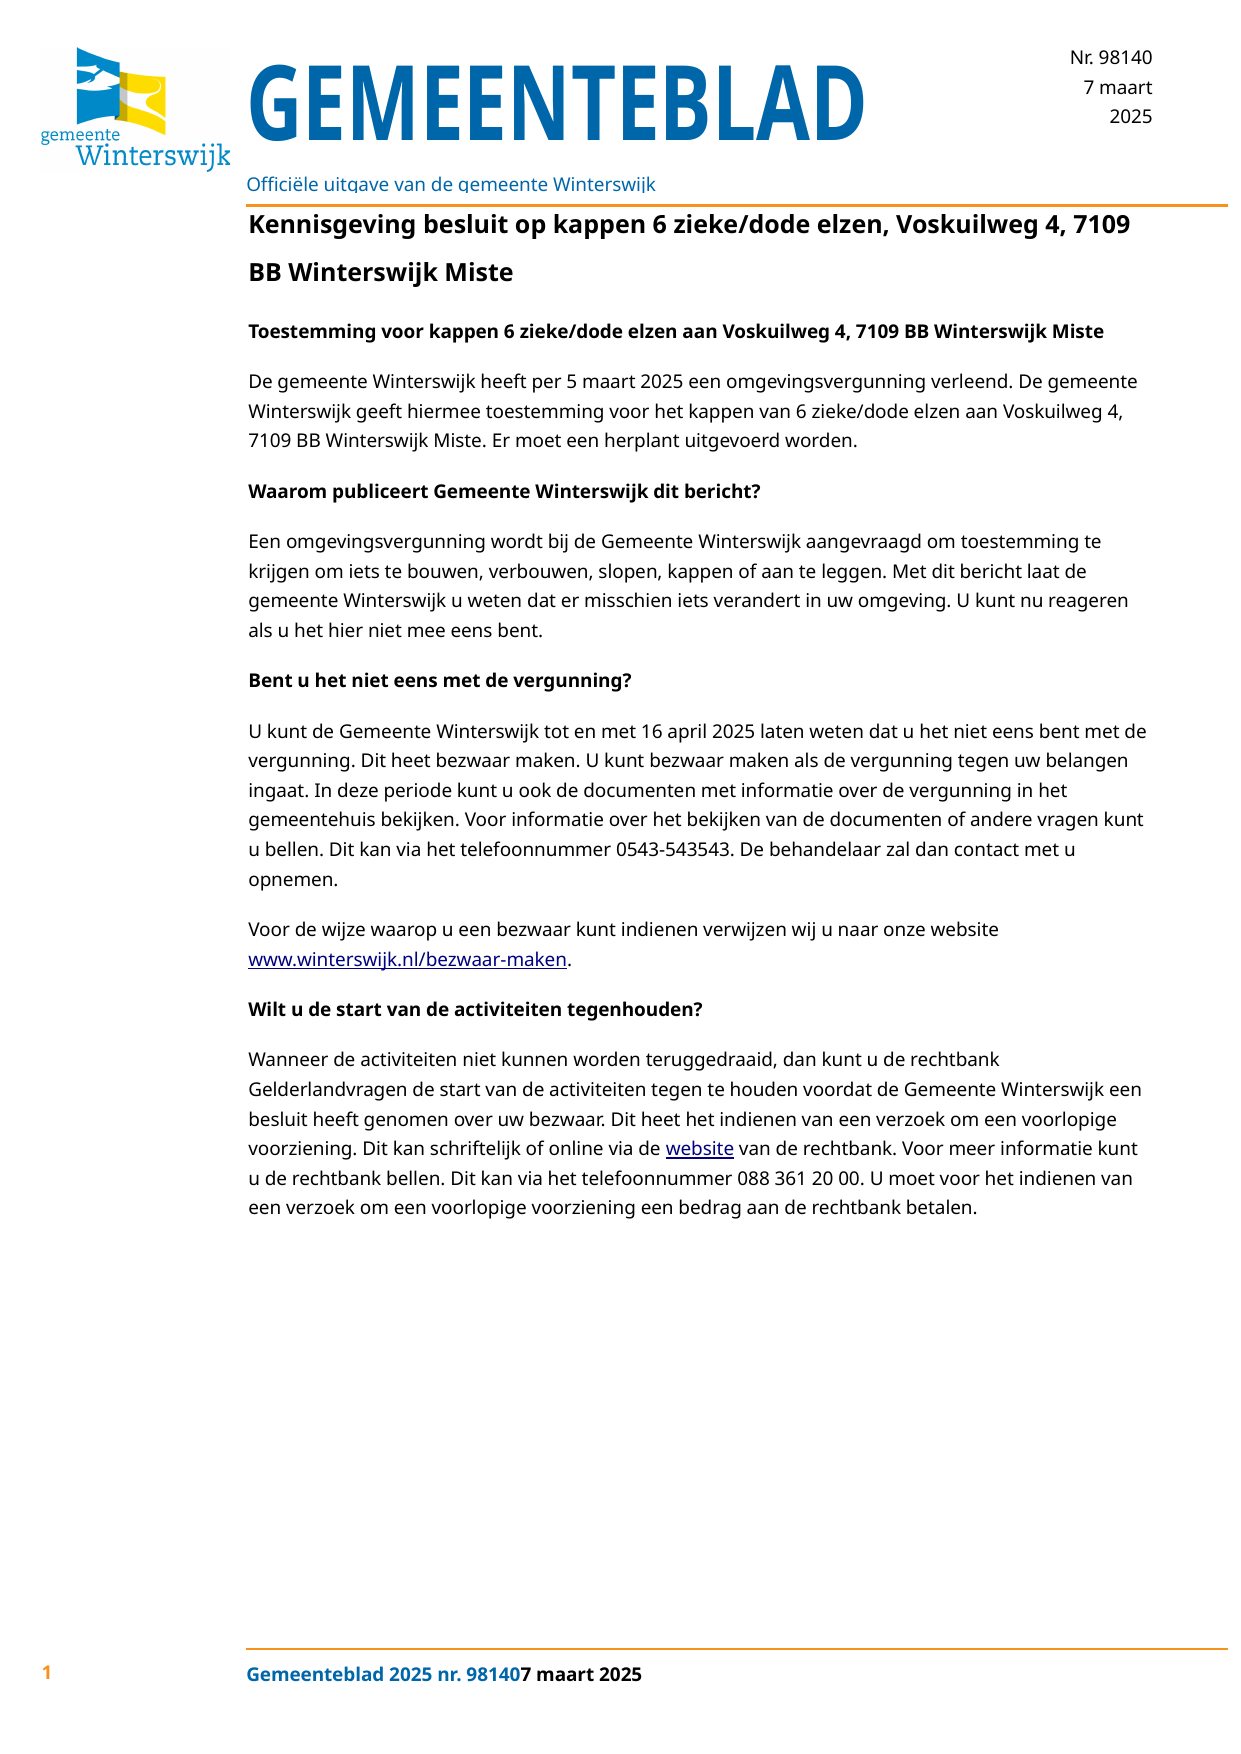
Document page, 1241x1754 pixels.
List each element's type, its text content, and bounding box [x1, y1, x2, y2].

text Voor de wijze waarop u een bezwaar kunt indienen verwijzen wij u naar onze website www.winterswijk.nl/bezwaar-maken. [248, 916, 1152, 972]
text De gemeente Winterswijk heeft per 5 maart 2025 een omgevingsvergunning verleend. De gemeente Winterswijk geeft hiermee toestemming voor het kappen van 6 zieke/dode elzen aan Voskuilweg 4, 7109 BB Winterswijk Miste. Er moet een herplant uitgevoerd worden. [248, 368, 1152, 453]
picture [41, 47, 231, 172]
text Wilt u de start van de activiteiten tegenhouden? [248, 996, 1152, 1022]
picture [225, 153, 231, 162]
text Een omgevingsvergunning wordt bij de Gemeente Winterswijk aangevraagd om toestemming te krijgen om iets te bouwen, verbouwen, slopen, kappen of aan te leggen. Met dit bericht laat de gemeente Winterswijk u weten dat er misschien iets verandert in uw omgeving. U kunt nu reageren als u het hier niet mee eens bent. [248, 528, 1152, 643]
text U kunt de Gemeente Winterswijk tot en met 16 april 2025 laten weten dat u het niet eens bent met de vergunning. Dit heet bezwaar maken. U kunt bezwaar maken als de vergunning tegen uw belangen ingaat. In deze periode kunt u ook de documenten met informatie over de vergunning in het gemeentehuis bekijken. Voor informatie over het bekijken van de documenten of andere vragen kunt u bellen. Dit kan via het telefoonnummer 0543-543543. De behandelaar zal dan contact met u opnemen. [248, 718, 1152, 892]
text Wanneer de activiteiten niet kunnen worden teruggedraaid, dan kunt u de rechtbank Gelderlandvragen de start van de activiteiten tegen te houden voordat de Gemeente Winterswijk een besluit heeft genomen over uw bezwaar. Dit heet het indienen van een verzoek om een voorlopige voorziening. Dit kan schriftelijk of online via de website van de rechtbank. Voor meer informatie kunt u de rechtbank bellen. Dit kan via het telefoonnummer 088 361 20 00. U moet voor het indienen van een verzoek om een voorlopige voorziening een bedrag aan de rechtbank betalen. [248, 1047, 1152, 1220]
text Bent u het niet eens met de vergunning? [248, 667, 1152, 693]
text Kennisgeving besluit op kappen 6 zieke/dode elzen, Voskuilweg 4, 7109 BB Winterswijk Miste [248, 207, 1152, 288]
text Toestemming voor kappen 6 zieke/dode elzen aan Voskuilweg 4, 7109 BB Winterswijk Miste [248, 318, 1152, 344]
text Waarom publiceert Gemeente Winterswijk dit bericht? [248, 478, 1152, 504]
